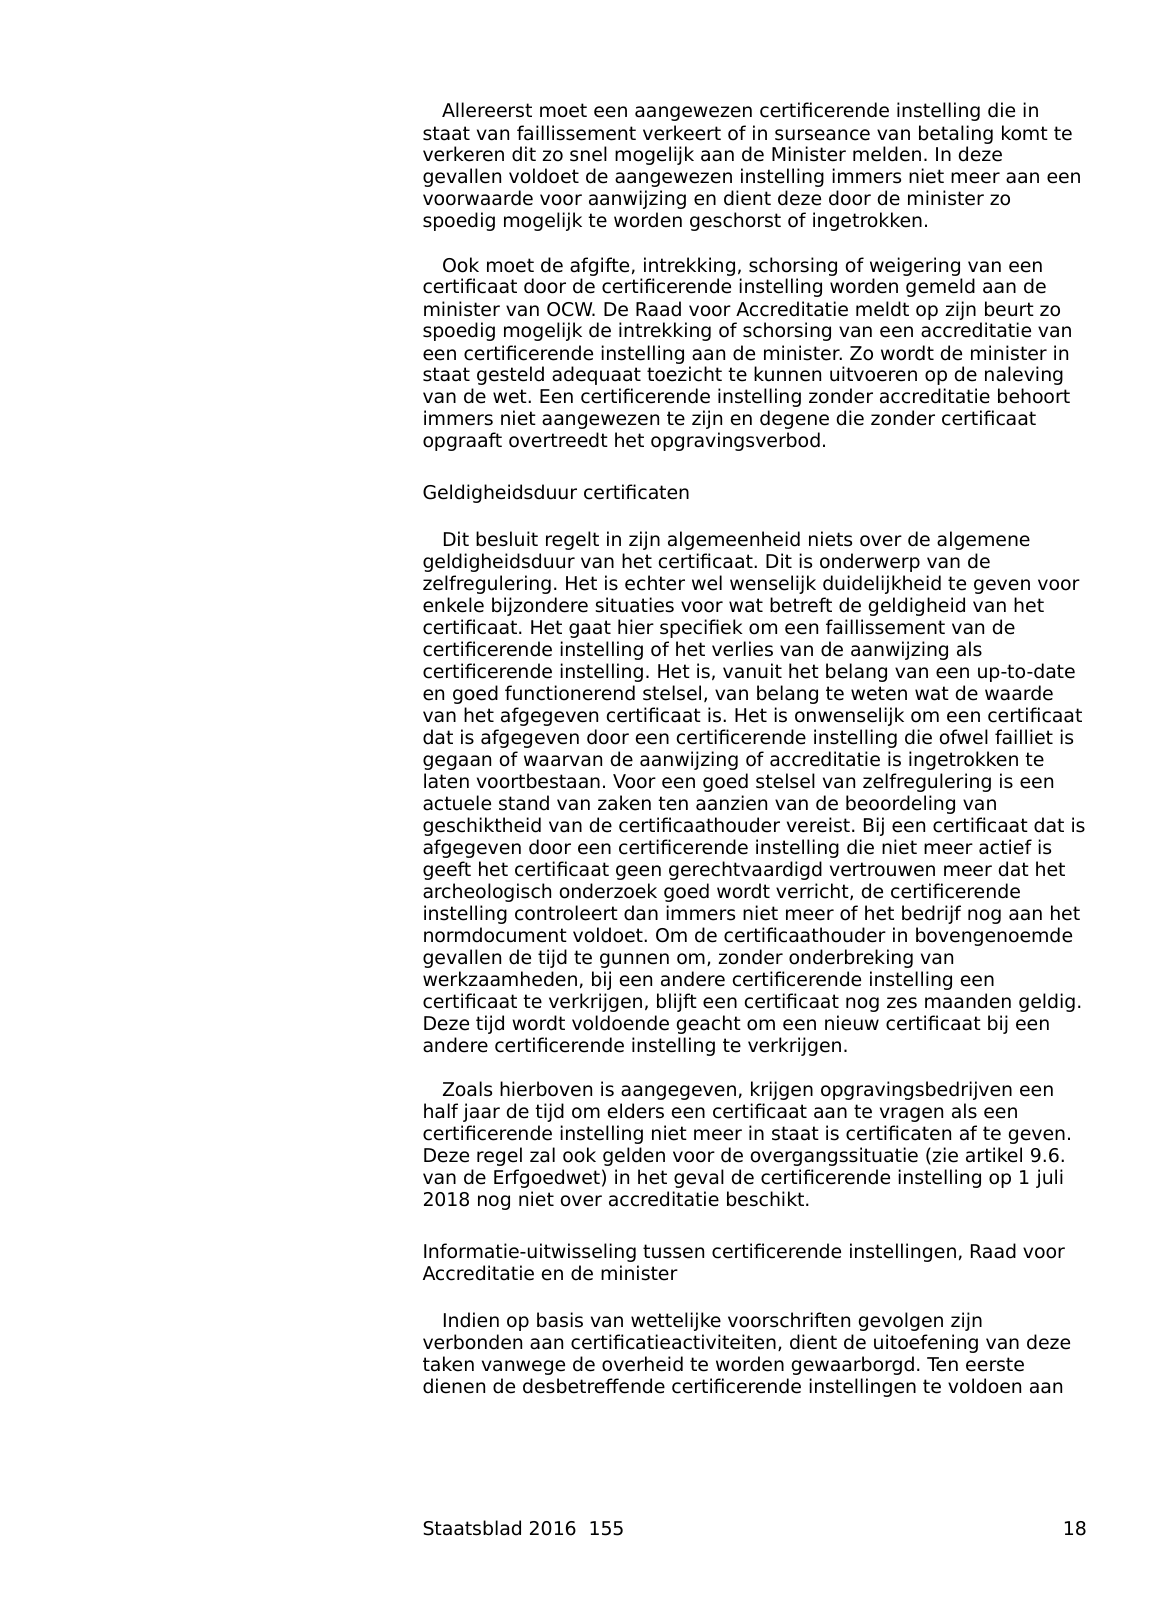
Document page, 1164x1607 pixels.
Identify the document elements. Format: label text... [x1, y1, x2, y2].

text Allereerst moet een aangewezen certificerende instelling die in staat van faillissement verkeert of in surseance van betaling komt te verkeren dit zo snel mogelijk aan de Minister melden. In deze gevallen voldoet de aangewezen instelling immers niet meer aan een voorwaarde voor aanwijzing en dient deze door de minister zo spoedig mogelijk te worden geschorst of ingetrokken. [422, 100, 1087, 232]
text Ook moet de afgifte, intrekking, schorsing of weigering van een certificaat door de certificerende instelling worden gemeld aan de minister van OCW. De Raad voor Accreditatie meldt op zijn beurt zo spoedig mogelijk de intrekking of schorsing van een accreditatie van een certificerende instelling aan de minister. Zo wordt de minister in staat gesteld adequaat toezicht te kunnen uitvoeren op de naleving van de wet. Een certificerende instelling zonder accreditatie behoort immers niet aangewezen te zijn en degene die zonder certificaat opgraaft overtreedt het opgravingsverbod. [422, 254, 1087, 452]
text Zoals hierboven is aangegeven, krijgen opgravingsbedrijven een half jaar de tijd om elders een certificaat aan te vragen als een certificerende instelling niet meer in staat is certificaten af te geven. Deze regel zal ook gelden voor de overgangssituatie (zie artikel 9.6. van de Erfgoedwet) in het geval de certificerende instelling op 1 juli 2018 nog niet over accreditatie beschikt. [422, 1079, 1087, 1211]
subtitle Geldigheidsduur certificaten [422, 482, 1087, 504]
text Indien op basis van wettelijke voorschriften gevolgen zijn verbonden aan certificatieactiviteiten, dient de uitoefening van deze taken vanwege de overheid te worden gewaarborgd. Ten eerste dienen de desbetreffende certificerende instellingen te voldoen aan [422, 1310, 1087, 1398]
text Dit besluit regelt in zijn algemeenheid niets over de algemene geldigheidsduur van het certificaat. Dit is onderwerp van de zelfregulering. Het is echter wel wenselijk duidelijkheid te geven voor enkele bijzondere situaties voor wat betreft de geldigheid van het certificaat. Het gaat hier specifiek om een faillissement van de certificerende instelling of het verlies van de aanwijzing als certificerende instelling. Het is, vanuit het belang van een up-to-date en goed functionerend stelsel, van belang te weten wat de waarde van het afgegeven certificaat is. Het is onwenselijk om een certificaat dat is afgegeven door een certificerende instelling die ofwel failliet is gegaan of waarvan de aanwijzing of accreditatie is ingetrokken te laten voortbestaan. Voor een goed stelsel van zelfregulering is een actuele stand van zaken ten aanzien van de beoordeling van geschiktheid van de certificaathouder vereist. Bij een certificaat dat is afgegeven door een certificerende instelling die niet meer actief is geeft het certificaat geen gerechtvaardigd vertrouwen meer dat het archeologisch onderzoek goed wordt verricht, de certificerende instelling controleert dan immers niet meer of het bedrijf nog aan het normdocument voldoet. Om de certificaathouder in bovengenoemde gevallen de tijd te gunnen om, zonder onderbreking van werkzaamheden, bij een andere certificerende instelling een certificaat te verkrijgen, blijft een certificaat nog zes maanden geldig. Deze tijd wordt voldoende geacht om een nieuw certificaat bij een andere certificerende instelling te verkrijgen. [422, 529, 1087, 1057]
subtitle Informatie-uitwisseling tussen certificerende instellingen, Raad voor Accreditatie en de minister [422, 1241, 1087, 1285]
